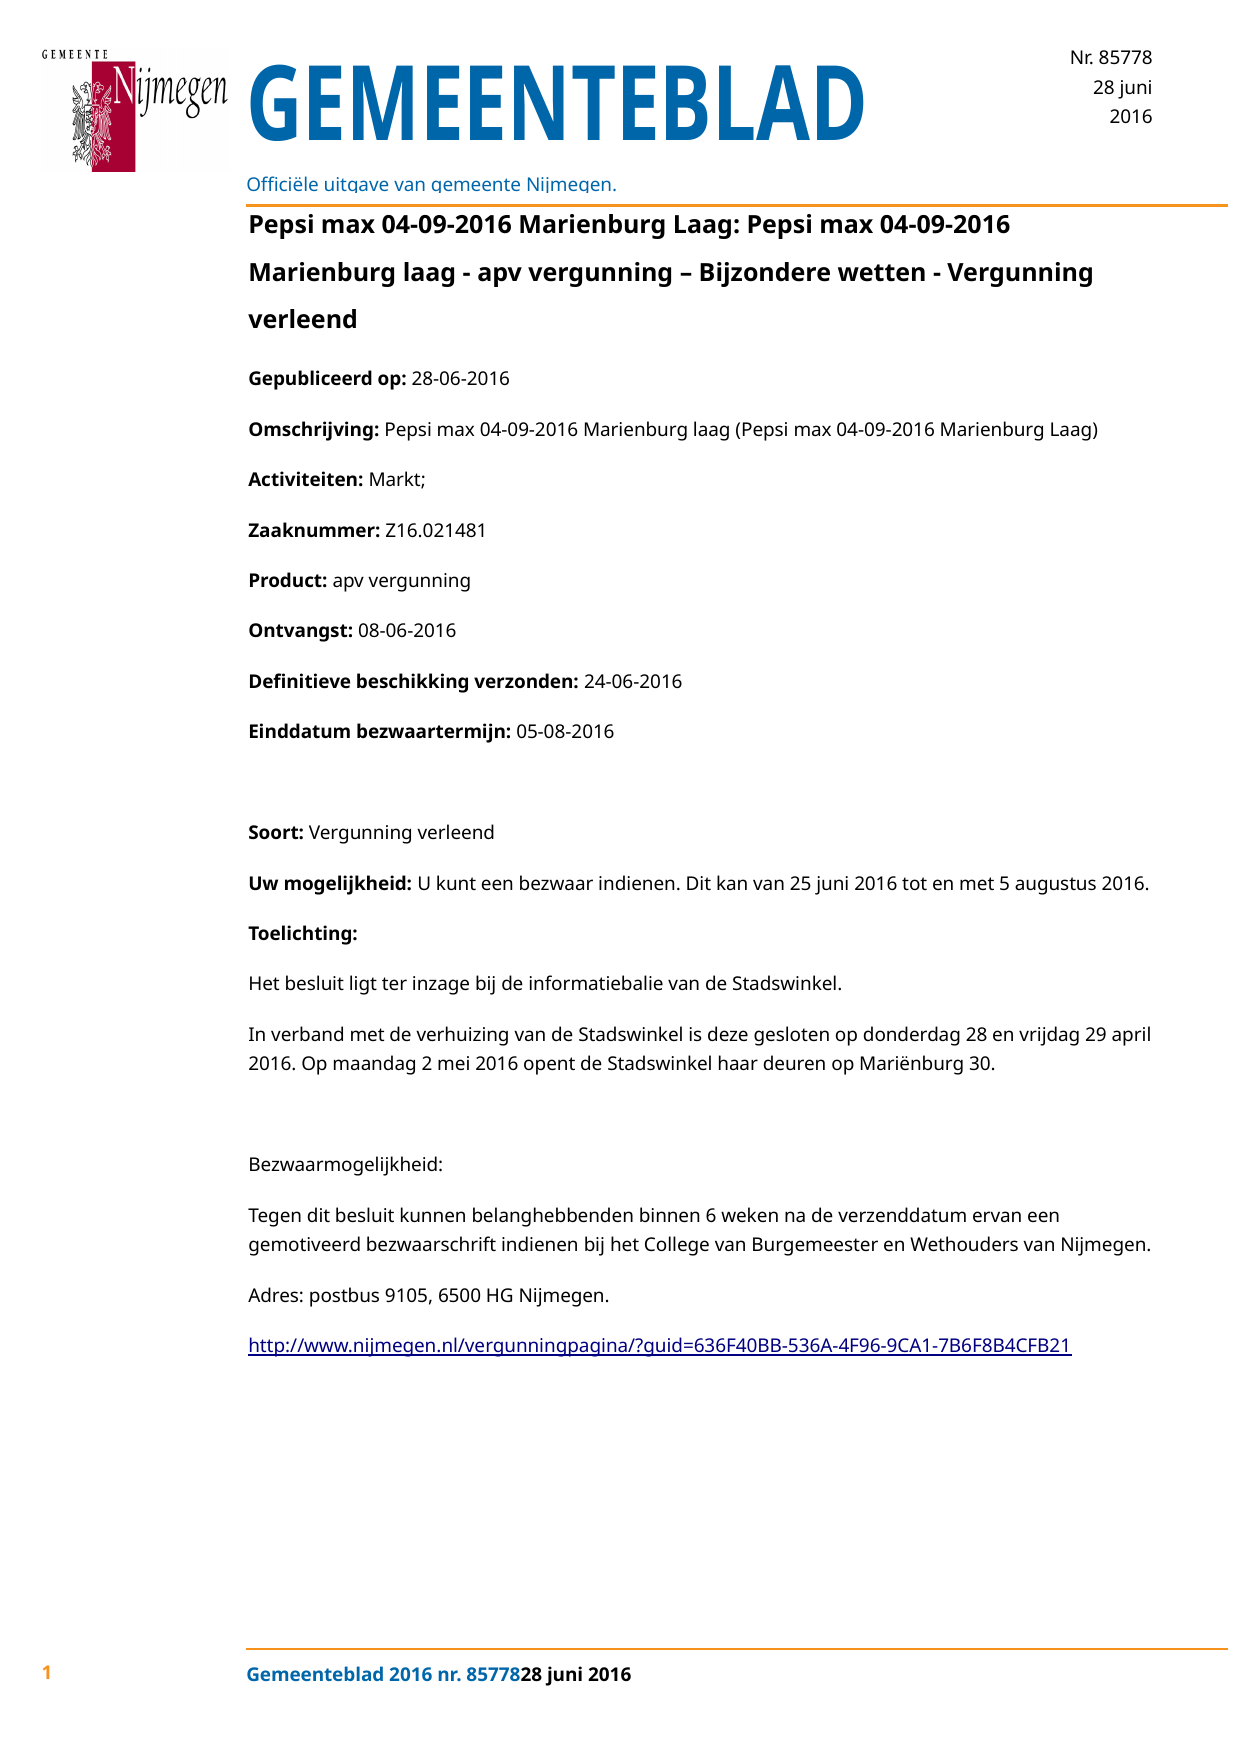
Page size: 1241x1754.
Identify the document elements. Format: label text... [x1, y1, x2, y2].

text Product: apv vergunning [248, 567, 1152, 593]
text Bezwaarmogelijkheid: [248, 1151, 1152, 1177]
text Omschrijving: Pepsi max 04-09-2016 Marienburg laag (Pepsi max 04-09-2016 Marienburg Laag) [248, 416, 1152, 442]
text Gepubliceerd op: 28-06-2016 [248, 366, 1152, 391]
text http://www.nijmegen.nl/vergunningpagina/?guid=636F40BB-536A-4F96-9CA1-7B6F8B4CFB21 [248, 1332, 1152, 1358]
text In verband met de verhuizing van de Stadswinkel is deze gesloten op donderdag 28 en vrijdag 29 april 2016. Op maandag 2 mei 2016 opent de Stadswinkel haar deuren op Mariënburg 30. [248, 1021, 1152, 1076]
text Pepsi max 04-09-2016 Marienburg Laag: Pepsi max 04-09-2016 Marienburg laag - apv vergunning – Bijzondere wetten - Vergunning verleend [248, 207, 1152, 336]
picture [41, 47, 231, 172]
text Uw mogelijkheid: U kunt een bezwaar indienen. Dit kan van 25 juni 2016 tot en met 5 augustus 2016. [248, 870, 1152, 895]
text Toelichting: [248, 920, 1152, 946]
text Tegen dit besluit kunnen belanghebbenden binnen 6 weken na de verzenddatum ervan een gemotiveerd bezwaarschrift indienen bij het College van Burgemeester en Wethouders van Nijmegen. [248, 1202, 1152, 1257]
text Adres: postbus 9105, 6500 HG Nijmegen. [248, 1282, 1152, 1307]
text Ontvangst: 08-06-2016 [248, 618, 1152, 643]
text Zaaknummer: Z16.021481 [248, 517, 1152, 542]
text Einddatum bezwaartermijn: 05-08-2016 [248, 718, 1152, 744]
text Definitieve beschikking verzonden: 24-06-2016 [248, 668, 1152, 694]
text Activiteiten: Markt; [248, 466, 1152, 492]
text Het besluit ligt ter inzage bij de informatiebalie van de Stadswinkel. [248, 971, 1152, 996]
text Soort: Vergunning verleend [248, 819, 1152, 845]
